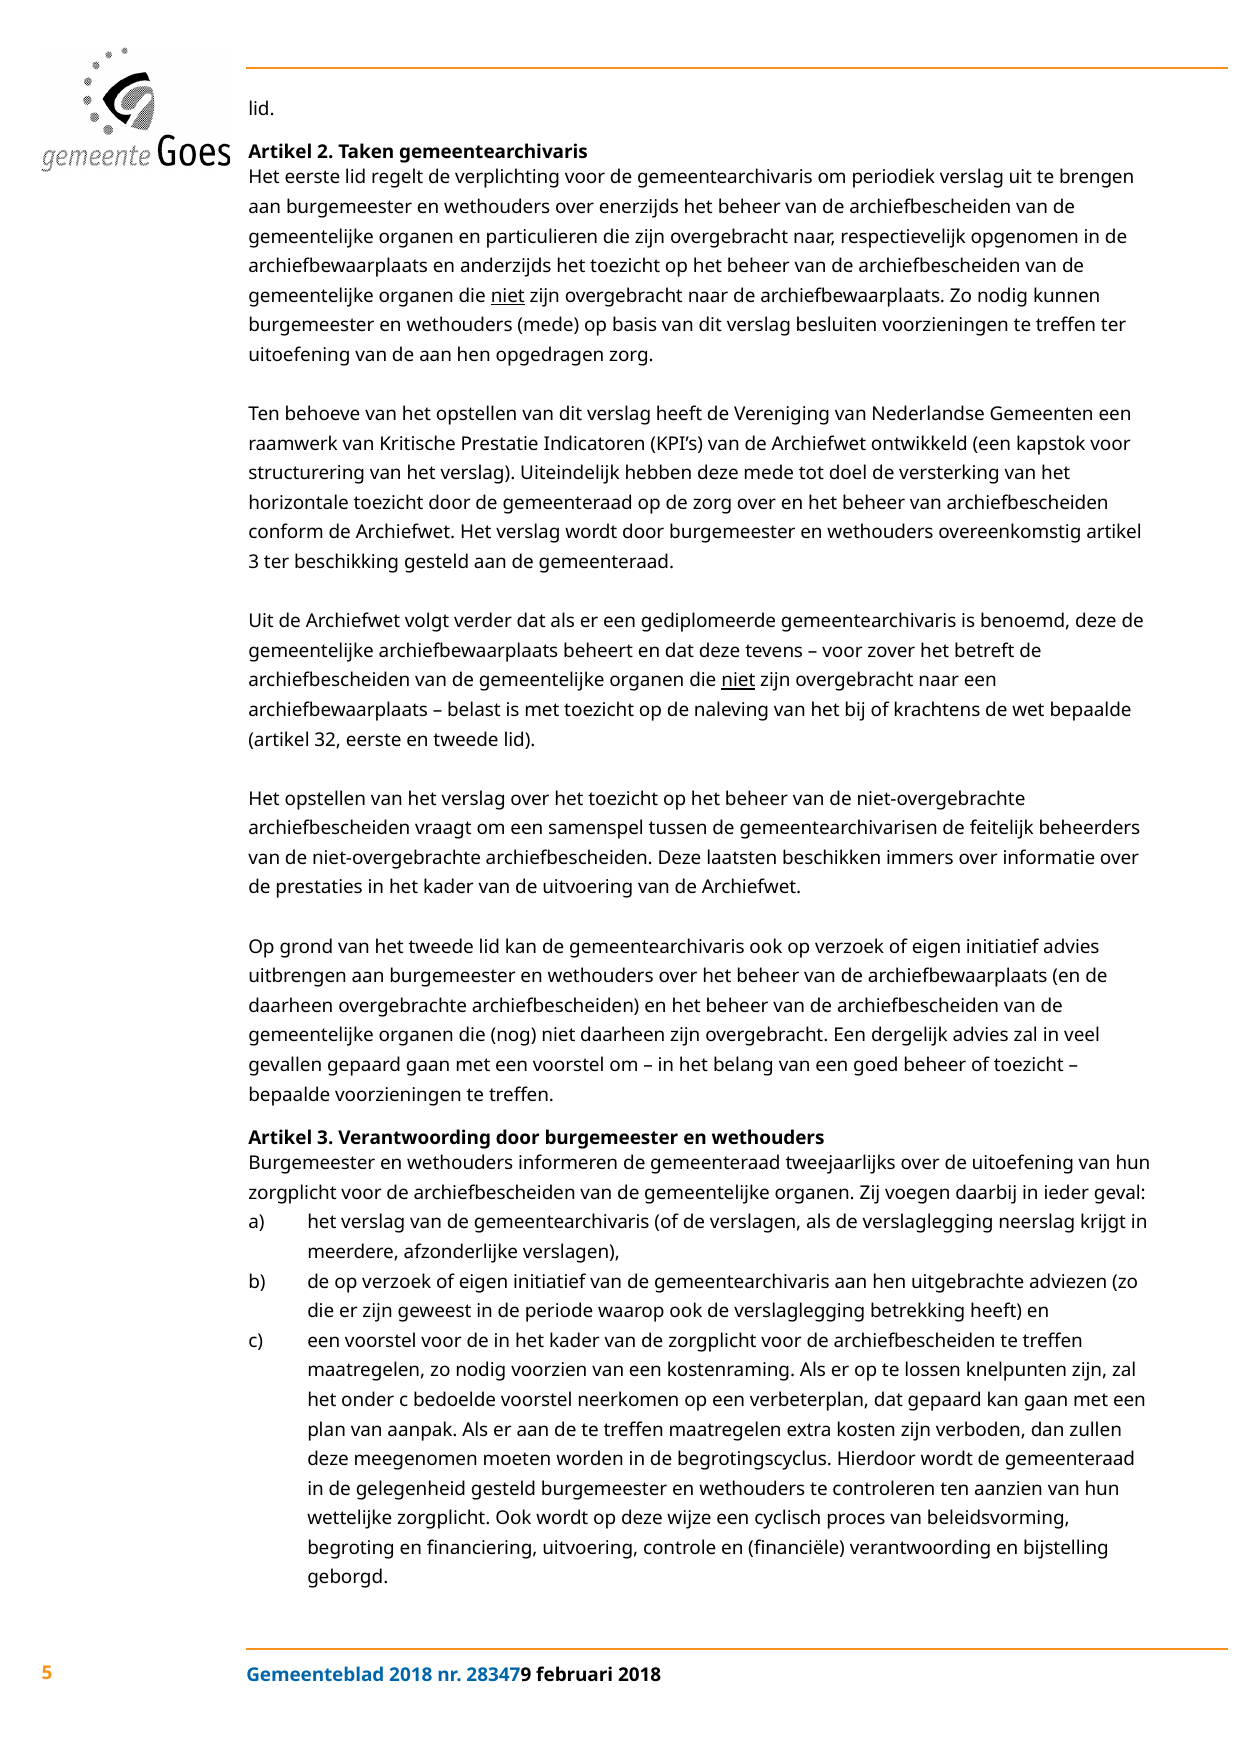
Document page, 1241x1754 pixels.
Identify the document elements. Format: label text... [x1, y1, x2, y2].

text Artikel 2. Taken gemeentearchivaris [248, 138, 1152, 164]
list een voorstel voor de in het kader van de zorgplicht voor de archiefbescheiden te treffen maatregelen, zo nodig voorzien van een kostenraming. Als er op te lossen knelpunten zijn, zal het onder c bedoelde voorstel neerkomen op een verbeterplan, dat gepaard kan gaan met een plan van aanpak. Als er aan de te treffen maatregelen extra kosten zijn verboden, dan zullen deze meegenomen moeten worden in de begrotingscyclus. Hierdoor wordt de gemeenteraad in de gelegenheid gesteld burgemeester en wethouders te controleren ten aanzien van hun wettelijke zorgplicht. Ook wordt op deze wijze een cyclisch proces van beleidsvorming, begroting en financiering, uitvoering, controle en (financiële) verantwoording en bijstelling geborgd. [248, 1327, 1152, 1589]
list de op verzoek of eigen initiatief van de gemeentearchivaris aan hen uitgebrachte adviezen (zo die er zijn geweest in de periode waarop ook de verslaglegging betrekking heeft) en [248, 1268, 1152, 1323]
text Het eerste lid regelt de verplichting voor de gemeentearchivaris om periodiek verslag uit te brengen aan burgemeester en wethouders over enerzijds het beheer van de archiefbescheiden van de gemeentelijke organen en particulieren die zijn overgebracht naar, respectievelijk opgenomen in de archiefbewaarplaats en anderzijds het toezicht op het beheer van de archiefbescheiden van de gemeentelijke organen die niet zijn overgebracht naar de archiefbewaarplaats. Zo nodig kunnen burgemeester en wethouders (mede) op basis van dit verslag besluiten voorzieningen te treffen ter uitoefening van de aan hen opgedragen zorg. [248, 164, 1152, 367]
text Op grond van het tweede lid kan de gemeentearchivaris ook op verzoek of eigen initiatief advies uitbrengen aan burgemeester en wethouders over het beheer van de archiefbewaarplaats (en de daarheen overgebrachte archiefbescheiden) en het beheer van de archiefbescheiden van de gemeentelijke organen die (nog) niet daarheen zijn overgebracht. Een dergelijk advies zal in veel gevallen gepaard gaan met een voorstel om – in het belang van een goed beheer of toezicht – bepaalde voorzieningen te treffen. [248, 933, 1152, 1106]
picture [41, 47, 231, 172]
text Het opstellen van het verslag over het toezicht op het beheer van de niet-overgebrachte archiefbescheiden vraagt om een samenspel tussen de gemeentearchivarisen de feitelijk beheerders van de niet-overgebrachte archiefbescheiden. Deze laatsten beschikken immers over informatie over de prestaties in het kader van de uitvoering van de Archiefwet. [248, 785, 1152, 899]
text Burgemeester en wethouders informeren de gemeenteraad tweejaarlijks over de uitoefening van hun zorgplicht voor de archiefbescheiden van de gemeentelijke organen. Zij voegen daarbij in ieder geval: [248, 1149, 1152, 1205]
text lid. [248, 95, 1152, 121]
text Uit de Archiefwet volgt verder dat als er een gediplomeerde gemeentearchivaris is benoemd, deze de gemeentelijke archiefbewaarplaats beheert en dat deze tevens – voor zover het betreft de archiefbescheiden van de gemeentelijke organen die niet zijn overgebracht naar een archiefbewaarplaats – belast is met toezicht op de naleving van het bij of krachtens de wet bepaalde (artikel 32, eerste en tweede lid). [248, 607, 1152, 751]
text Artikel 3. Verantwoording door burgemeester en wethouders [248, 1124, 1152, 1149]
text Ten behoeve van het opstellen van dit verslag heeft de Vereniging van Nederlandse Gemeenten een raamwerk van Kritische Prestatie Indicatoren (KPI’s) van de Archiefwet ontwikkeld (een kapstok voor structurering van het verslag). Uiteindelijk hebben deze mede tot doel de versterking van het horizontale toezicht door de gemeenteraad op de zorg over en het beheer van archiefbescheiden conform de Archiefwet. Het verslag wordt door burgemeester en wethouders overeenkomstig artikel 3 ter beschikking gesteld aan de gemeenteraad. [248, 400, 1152, 574]
list het verslag van de gemeentearchivaris (of de verslagen, als de verslaglegging neerslag krijgt in meerdere, afzonderlijke verslagen), [248, 1209, 1152, 1264]
